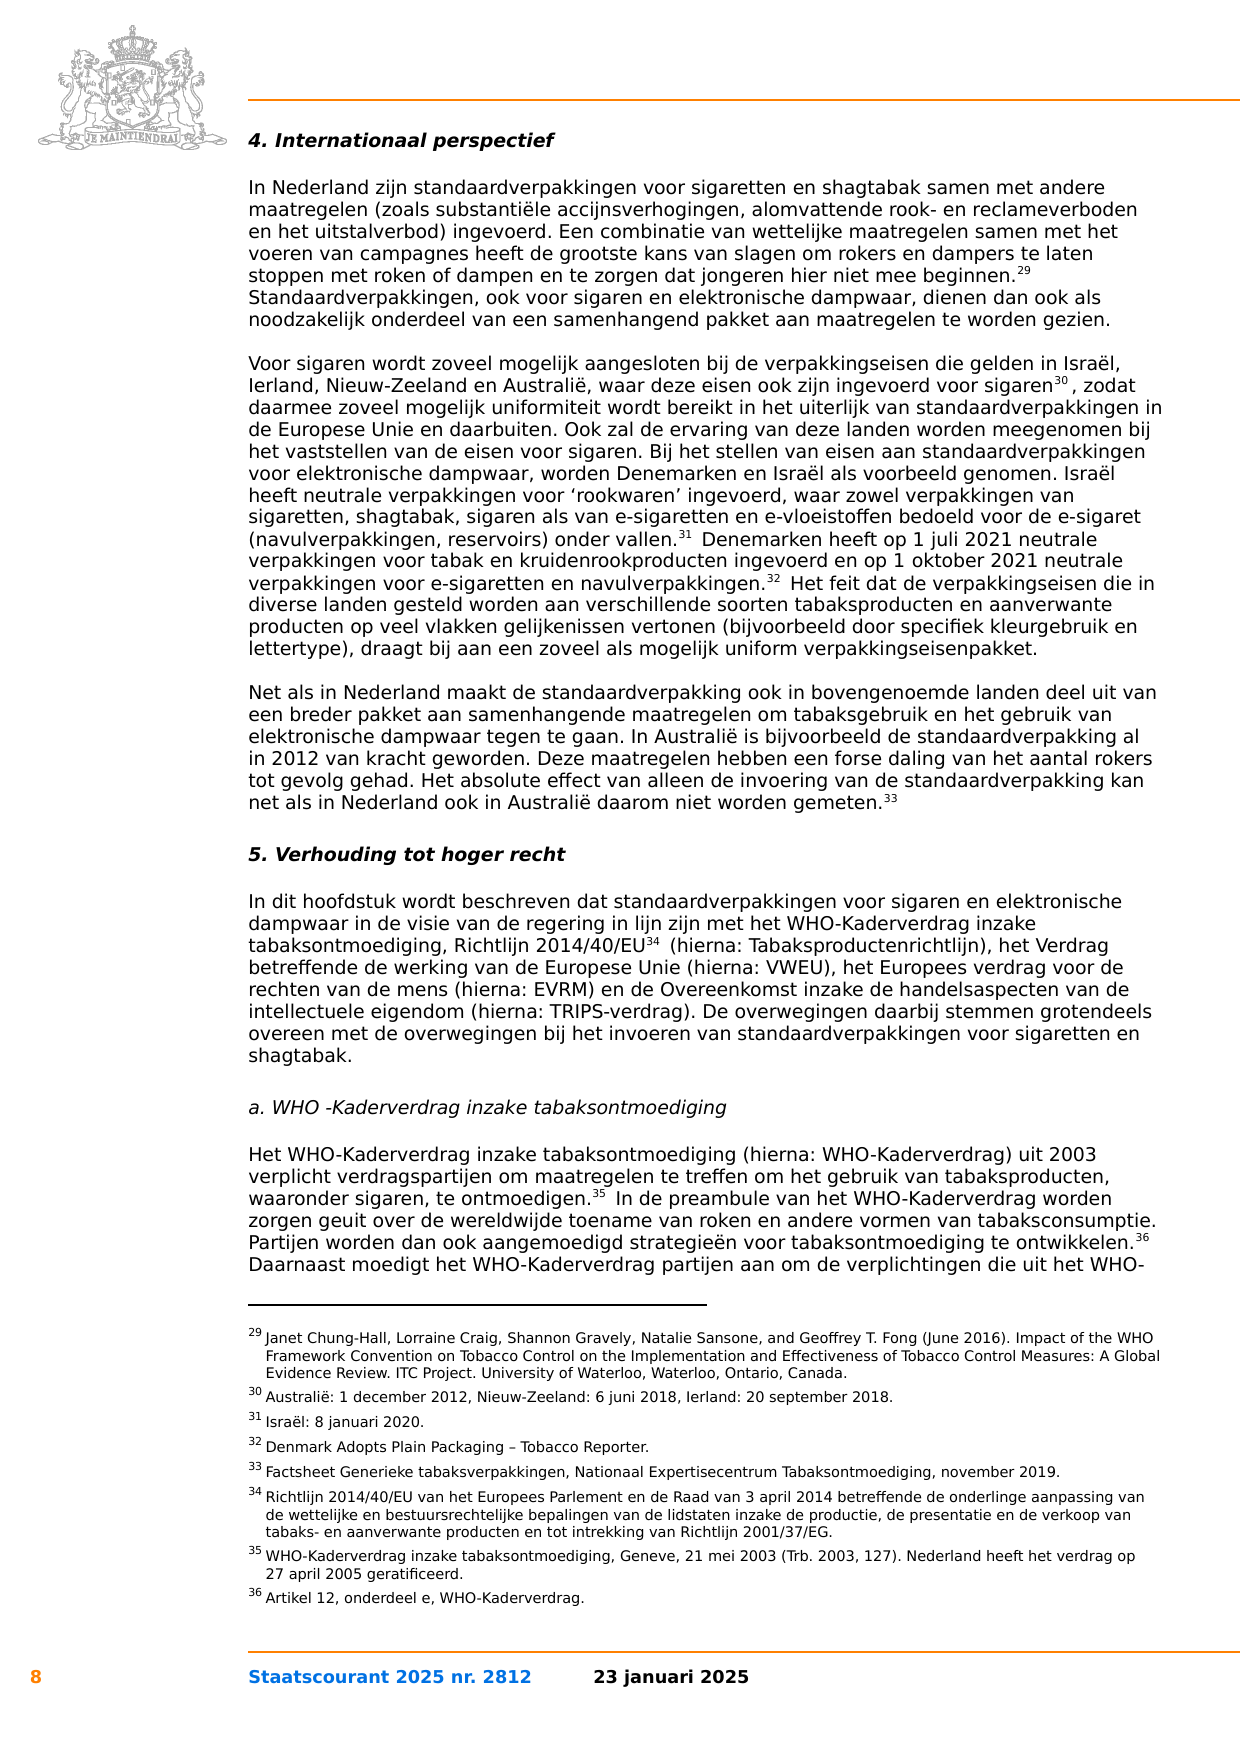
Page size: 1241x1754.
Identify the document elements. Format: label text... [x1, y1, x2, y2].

text WHO-Kaderverdrag inzake tabaksontmoediging, Geneve, 21 mei 2003 (Trb. 2003, 127). Nederland heeft het verdrag op 27 april 2005 geratificeerd. [248, 1544, 1163, 1583]
text Israël: 8 januari 2020. [248, 1410, 1163, 1432]
text In dit hoofdstuk wordt beschreven dat standaardverpakkingen voor sigaren en elektronische dampwaar in de visie van de regering in lijn zijn met het WHO-Kaderverdrag inzake tabaksontmoediging, Richtlijn 2014/40/EU (hierna: Tabaksproductenrichtlijn), het Verdrag betreffende de werking van de Europese Unie (hierna: VWEU), het Europees verdrag voor de rechten van de mens (hierna: EVRM) en de Overeenkomst inzake de handelsaspecten van de intellectuele eigendom (hierna: TRIPS-verdrag). De overwegingen daarbij stemmen grotendeels overeen met de overwegingen bij het invoeren van standaardverpakkingen voor sigaretten en shagtabak. [248, 891, 1163, 1067]
text Voor sigaren wordt zoveel mogelijk aangesloten bij de verpakkingseisen die gelden in Israël, Ierland, Nieuw-Zeeland en Australië, waar deze eisen ook zijn ingevoerd voor sigaren, zodat daarmee zoveel mogelijk uniformiteit wordt bereikt in het uiterlijk van standaardverpakkingen in de Europese Unie en daarbuiten. Ook zal de ervaring van deze landen worden meegenomen bij het vaststellen van de eisen voor sigaren. Bij het stellen van eisen aan standaardverpakkingen voor elektronische dampwaar, worden Denemarken en Israël als voorbeeld genomen. Israël heeft neutrale verpakkingen voor ‘rookwaren’ ingevoerd, waar zowel verpakkingen van sigaretten, shagtabak, sigaren als van e-sigaretten en e-vloeistoffen bedoeld voor de e-sigaret (navulverpakkingen, reservoirs) onder vallen. Denemarken heeft op 1 juli 2021 neutrale verpakkingen voor tabak en kruidenrookproducten ingevoerd en op 1 oktober 2021 neutrale verpakkingen voor e-sigaretten en navulverpakkingen. Het feit dat de verpakkingseisen die in diverse landen gesteld worden aan verschillende soorten tabaksproducten en aanverwante producten op veel vlakken gelijkenissen vertonen (bijvoorbeeld door specifiek kleurgebruik en lettertype), draagt bij aan een zoveel als mogelijk uniform verpakkingseisenpakket. [248, 353, 1163, 660]
text In Nederland zijn standaardverpakkingen voor sigaretten en shagtabak samen met andere maatregelen (zoals substantiële accijnsverhogingen, alomvattende rook- en reclameverboden en het uitstalverbod) ingevoerd. Een combinatie van wettelijke maatregelen samen met het voeren van campagnes heeft de grootste kans van slagen om rokers en dampers te laten stoppen met roken of dampen en te zorgen dat jongeren hier niet mee beginnen. Standaardverpakkingen, ook voor sigaren en elektronische dampwaar, dienen dan ook als noodzakelijk onderdeel van een samenhangend pakket aan maatregelen te worden gezien. [248, 177, 1163, 331]
text Factsheet Generieke tabaksverpakkingen, Nationaal Expertisecentrum Tabaksontmoediging, november 2019. [248, 1460, 1163, 1482]
text Denmark Adopts Plain Packaging – Tobacco Reporter. [248, 1435, 1163, 1457]
subtitle a. WHO -Kaderverdrag inzake tabaksontmoediging [248, 1097, 1163, 1119]
text Richtlijn 2014/40/EU van het Europees Parlement en de Raad van 3 april 2014 betreffende de onderlinge aanpassing van de wettelijke en bestuursrechtelijke bepalingen van de lidstaten inzake de productie, de presentatie en de verkoop van tabaks- en aanverwante producten en tot intrekking van Richtlijn 2001/37/EG. [248, 1485, 1163, 1541]
subtitle 4. Internationaal perspectief [248, 130, 1163, 152]
text Het WHO-Kaderverdrag inzake tabaksontmoediging (hierna: WHO-Kaderverdrag) uit 2003 verplicht verdragspartijen om maatregelen te treffen om het gebruik van tabaksproducten, waaronder sigaren, te ontmoedigen. In de preambule van het WHO-Kaderverdrag worden zorgen geuit over de wereldwijde toename van roken en andere vormen van tabaksconsumptie. Partijen worden dan ook aangemoedigd strategieën voor tabaksontmoediging te ontwikkelen. Daarnaast moedigt het WHO-Kaderverdrag partijen aan om de verplichtingen die uit het WHO- [248, 1144, 1163, 1276]
text Australië: 1 december 2012, Nieuw-Zeeland: 6 juni 2018, Ierland: 20 september 2018. [248, 1385, 1163, 1407]
picture [38, 25, 227, 150]
text Net als in Nederland maakt de standaardverpakking ook in bovengenoemde landen deel uit van een breder pakket aan samenhangende maatregelen om tabaksgebruik en het gebruik van elektronische dampwaar tegen te gaan. In Australië is bijvoorbeeld de standaardverpakking al in 2012 van kracht geworden. Deze maatregelen hebben een forse daling van het aantal rokers tot gevolg gehad. Het absolute effect van alleen de invoering van de standaardverpakking kan net als in Nederland ook in Australië daarom niet worden gemeten. [248, 682, 1163, 814]
text Artikel 12, onderdeel e, WHO-Kaderverdrag. [248, 1586, 1163, 1608]
subtitle 5. Verhouding tot hoger recht [248, 844, 1163, 866]
text Janet Chung-Hall, Lorraine Craig, Shannon Gravely, Natalie Sansone, and Geoffrey T. Fong (June 2016). Impact of the WHO Framework Convention on Tobacco Control on the Implementation and Effectiveness of Tobacco Control Measures: A Global Evidence Review. ITC Project. University of Waterloo, Waterloo, Ontario, Canada. [248, 1326, 1163, 1382]
